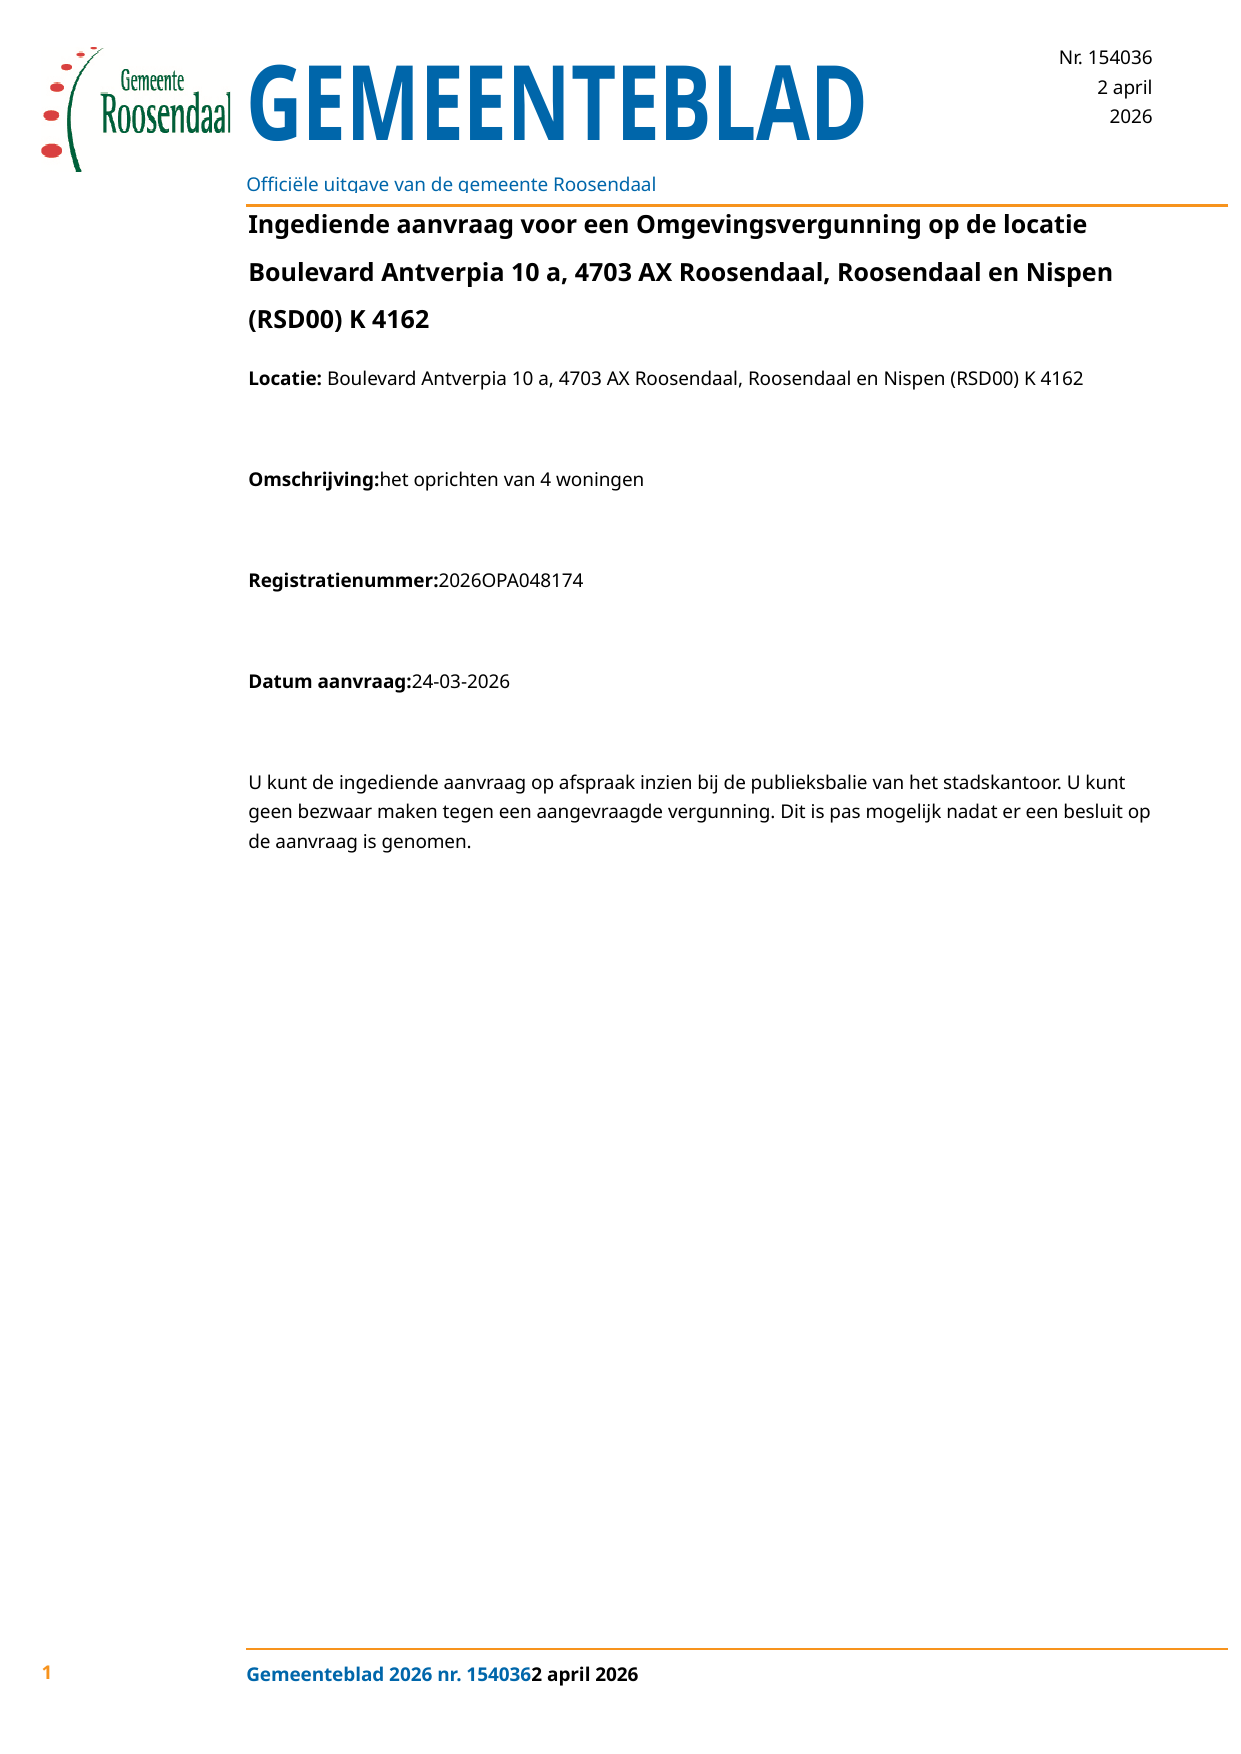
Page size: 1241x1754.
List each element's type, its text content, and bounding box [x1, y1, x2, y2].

text Datum aanvraag:24-03-2026 [248, 668, 1152, 694]
text Locatie: Boulevard Antverpia 10 a, 4703 AX Roosendaal, Roosendaal en Nispen (RSD00) K 4162 [248, 366, 1152, 391]
text Registratienummer:2026OPA048174 [248, 567, 1152, 593]
picture [41, 47, 231, 172]
text Omschrijving:het oprichten van 4 woningen [248, 466, 1152, 492]
text Ingediende aanvraag voor een Omgevingsvergunning op de locatie Boulevard Antverpia 10 a, 4703 AX Roosendaal, Roosendaal en Nispen (RSD00) K 4162 [248, 207, 1152, 336]
text U kunt de ingediende aanvraag op afspraak inzien bij de publieksbalie van het stadskantoor. U kunt geen bezwaar maken tegen een aangevraagde vergunning. Dit is pas mogelijk nadat er een besluit op de aanvraag is genomen. [248, 769, 1152, 854]
